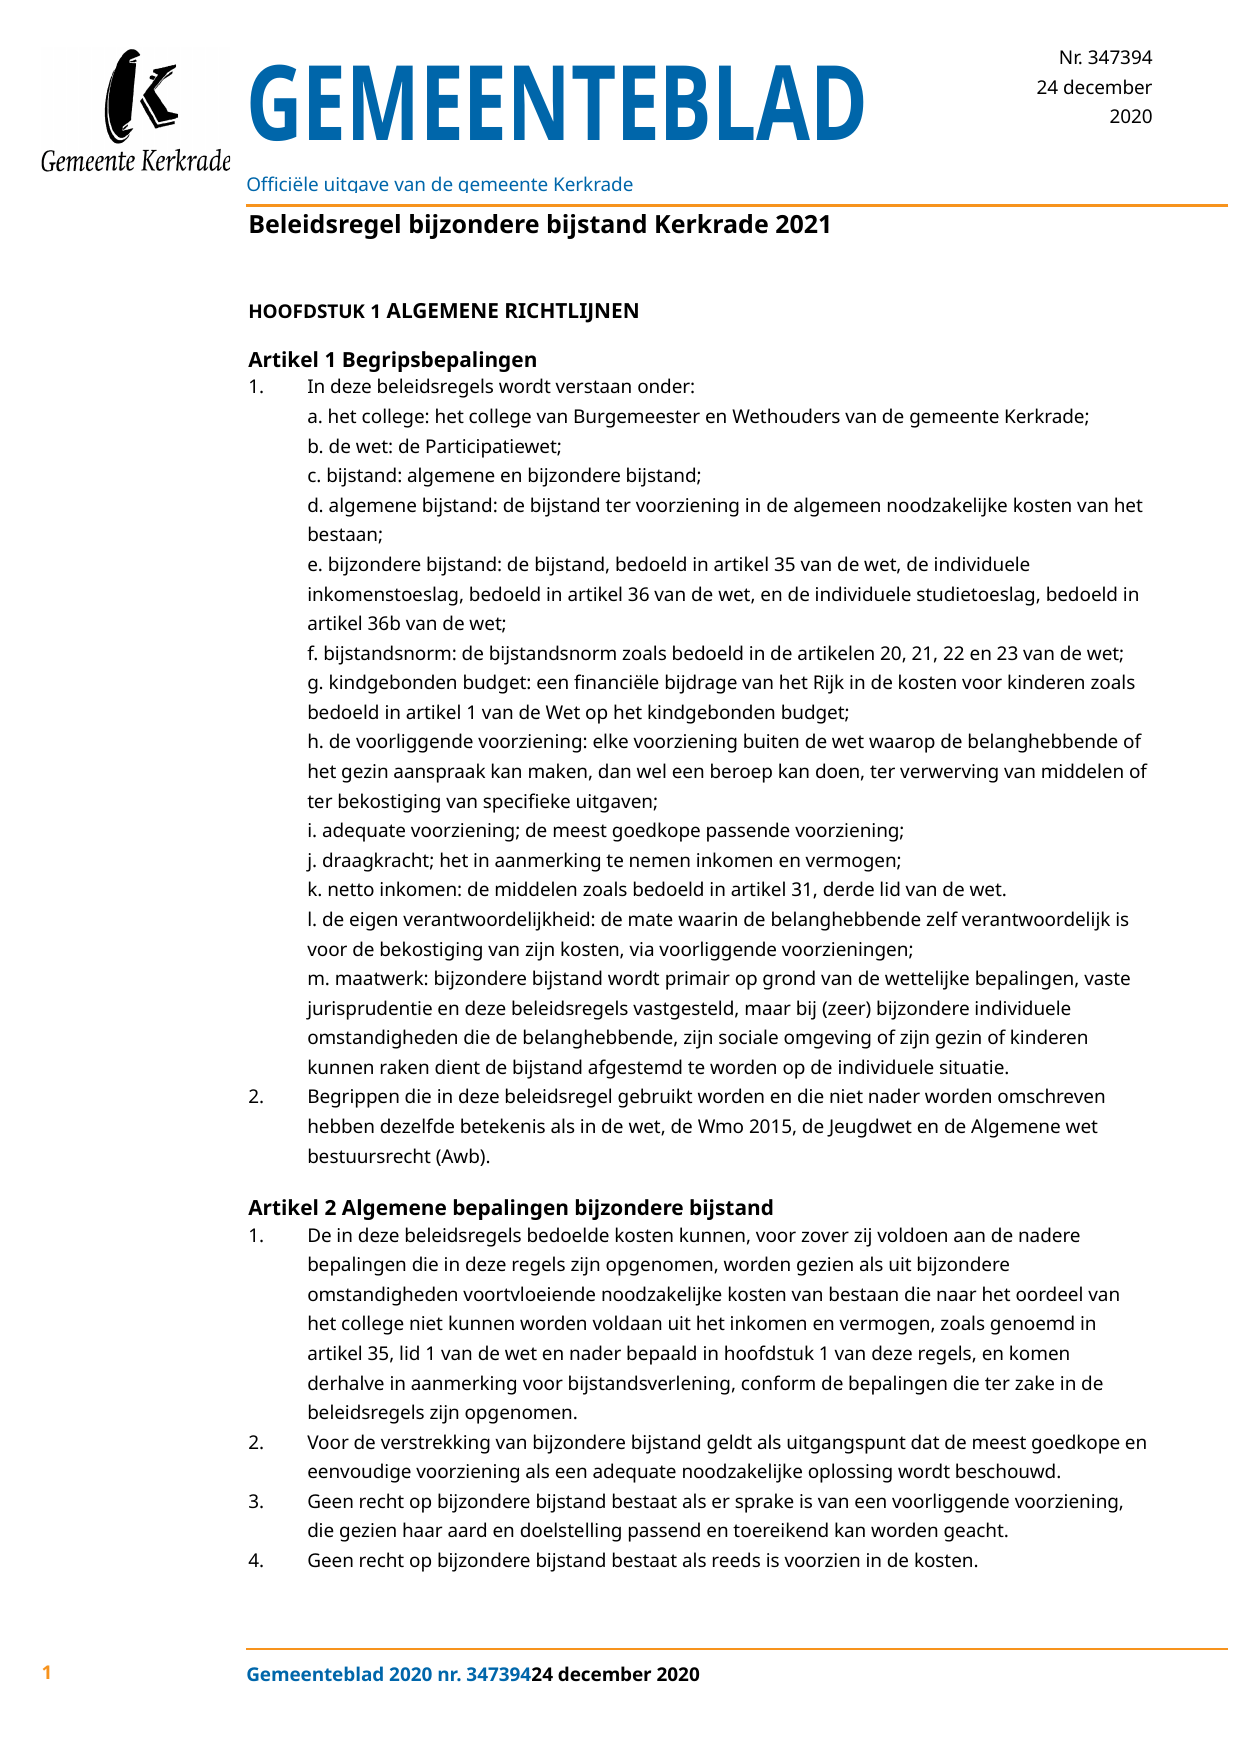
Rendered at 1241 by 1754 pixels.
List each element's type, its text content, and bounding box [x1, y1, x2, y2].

text Artikel 1 Begripsbepalingen [248, 345, 1152, 374]
list In deze beleidsregels wordt verstaan onder: [248, 374, 1152, 399]
list a. het college: het college van Burgemeester en Wethouders van de gemeente Kerkrade; [248, 403, 1152, 429]
text Artikel 2 Algemene bepalingen bijzondere bijstand [248, 1193, 1152, 1222]
list Geen recht op bijzondere bijstand bestaat als reeds is voorzien in de kosten. [248, 1547, 1152, 1573]
list j. draagkracht; het in aanmerking te nemen inkomen en vermogen; [248, 847, 1152, 873]
list m. maatwerk: bijzondere bijstand wordt primair op grond van de wettelijke bepalingen, vaste jurisprudentie en deze beleidsregels vastgesteld, maar bij (zeer) bijzondere individuele omstandigheden die de belanghebbende, zijn sociale omgeving of zijn gezin of kinderen kunnen raken dient de bijstand afgestemd te worden op de individuele situatie. [248, 965, 1152, 1080]
list l. de eigen verantwoordelijkheid: de mate waarin de belanghebbende zelf verantwoordelijk is voor de bekostiging van zijn kosten, via voorliggende voorzieningen; [248, 906, 1152, 962]
list i. adequate voorziening; de meest goedkope passende voorziening; [248, 817, 1152, 843]
text Beleidsregel bijzondere bijstand Kerkrade 2021 [248, 207, 1152, 241]
list e. bijzondere bijstand: de bijstand, bedoeld in artikel 35 van de wet, de individuele inkomenstoeslag, bedoeld in artikel 36 van de wet, en de individuele studietoeslag, bedoeld in artikel 36b van de wet; [248, 551, 1152, 636]
text HOOFDSTUK 1 ALGEMENE RICHTLIJNEN [248, 296, 1152, 324]
list d. algemene bijstand: de bijstand ter voorziening in de algemeen noodzakelijke kosten van het bestaan; [248, 492, 1152, 547]
list g. kindgebonden budget: een financiële bijdrage van het Rijk in de kosten voor kinderen zoals bedoeld in artikel 1 van de Wet op het kindgebonden budget; [248, 669, 1152, 725]
list h. de voorliggende voorziening: elke voorziening buiten de wet waarop de belanghebbende of het gezin aanspraak kan maken, dan wel een beroep kan doen, ter verwerving van middelen of ter bekostiging van specifieke uitgaven; [248, 729, 1152, 814]
list Geen recht op bijzondere bijstand bestaat als er sprake is van een voorliggende voorziening, die gezien haar aard en doelstelling passend en toereikend kan worden geacht. [248, 1488, 1152, 1543]
list b. de wet: de Participatiewet; [248, 433, 1152, 459]
list f. bijstandsnorm: de bijstandsnorm zoals bedoeld in de artikelen 20, 21, 22 en 23 van de wet; [248, 640, 1152, 666]
list k. netto inkomen: de middelen zoals bedoeld in artikel 31, derde lid van de wet. [248, 877, 1152, 902]
list c. bijstand: algemene en bijzondere bijstand; [248, 462, 1152, 488]
list De in deze beleidsregels bedoelde kosten kunnen, voor zover zij voldoen aan de nadere bepalingen die in deze regels zijn opgenomen, worden gezien als uit bijzondere omstandigheden voortvloeiende noodzakelijke kosten van bestaan die naar het oordeel van het college niet kunnen worden voldaan uit het inkomen en vermogen, zoals genoemd in artikel 35, lid 1 van de wet en nader bepaald in hoofdstuk 1 van deze regels, en komen derhalve in aanmerking voor bijstandsverlening, conform de bepalingen die ter zake in de beleidsregels zijn opgenomen. [248, 1222, 1152, 1425]
picture [41, 47, 231, 172]
list Voor de verstrekking van bijzondere bijstand geldt als uitgangspunt dat de meest goedkope en eenvoudige voorziening als een adequate noodzakelijke oplossing wordt beschouwd. [248, 1429, 1152, 1484]
list Begrippen die in deze beleidsregel gebruikt worden en die niet nader worden omschreven hebben dezelfde betekenis als in de wet, de Wmo 2015, de Jeugdwet en de Algemene wet bestuursrecht (Awb). [248, 1084, 1152, 1169]
